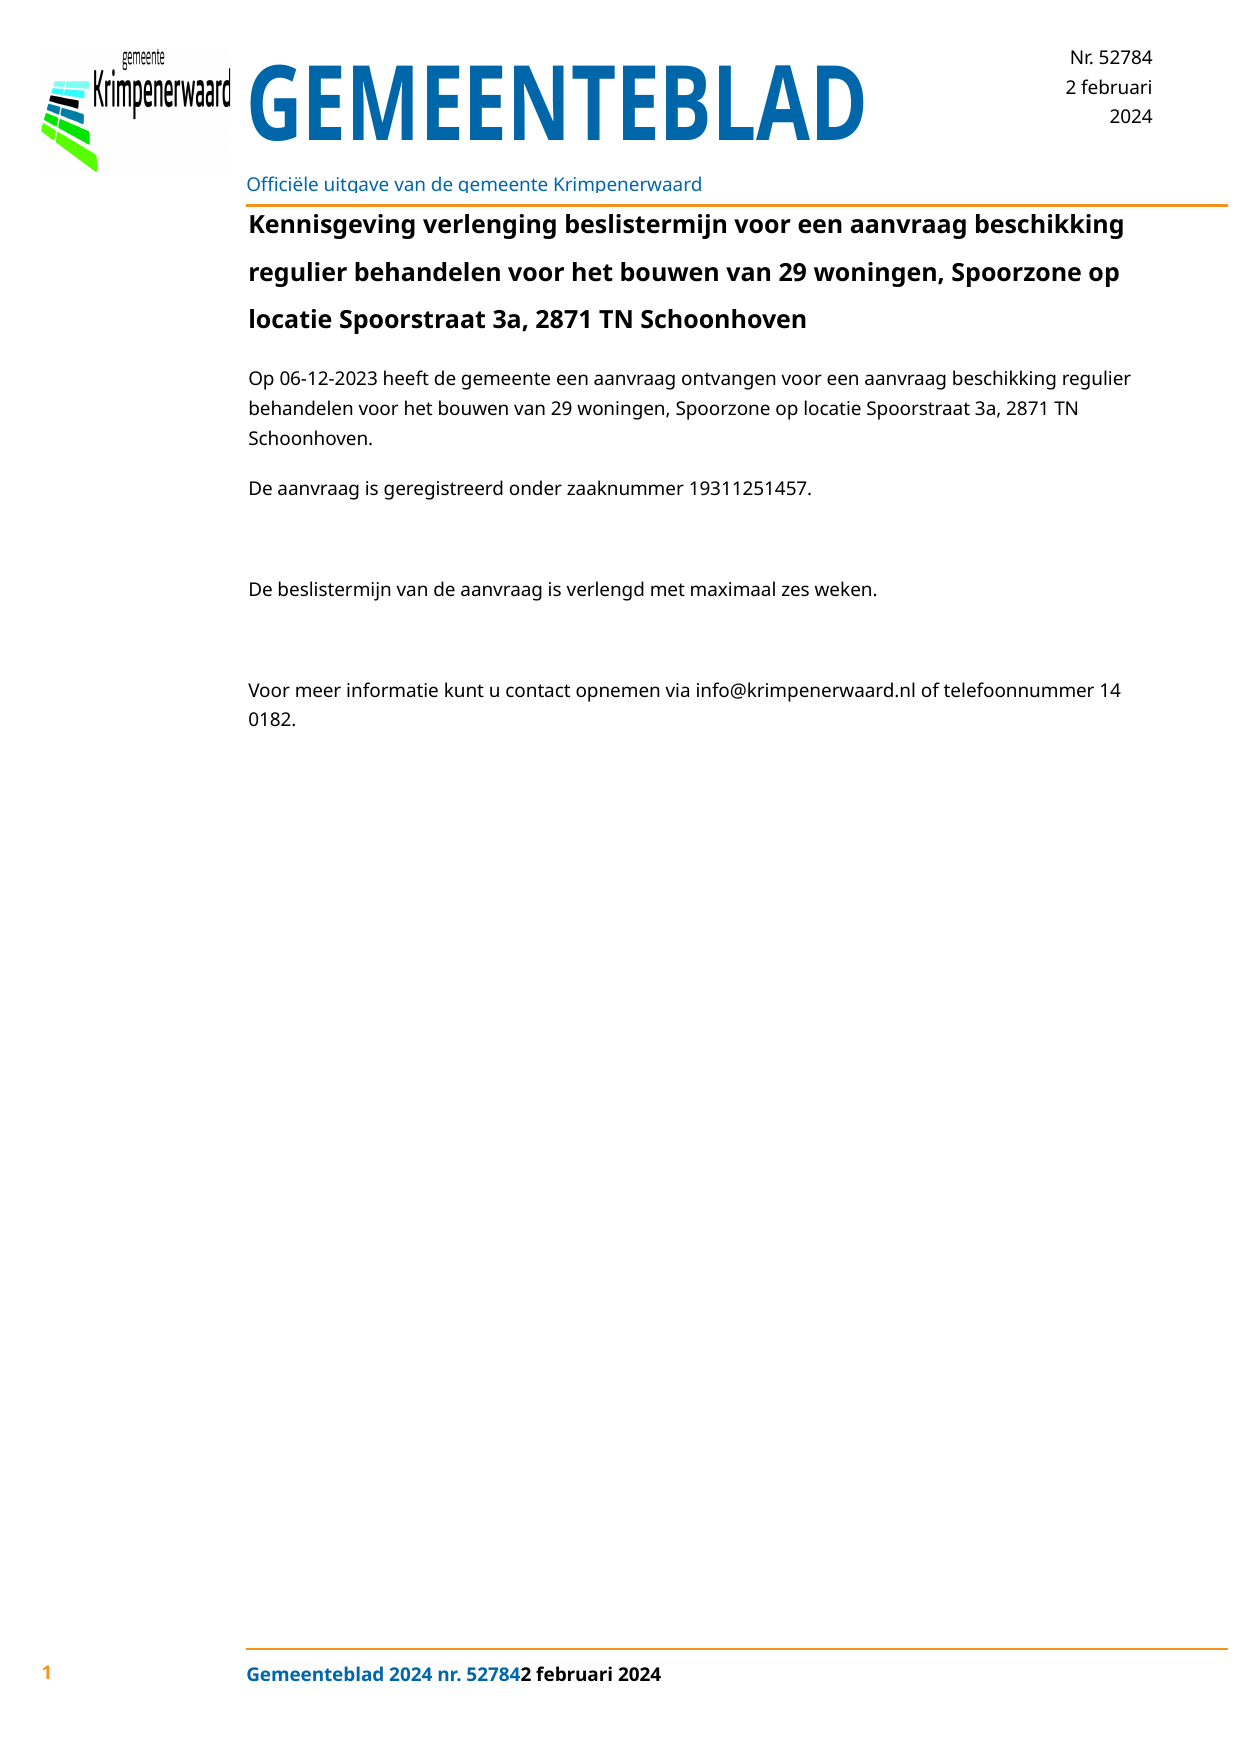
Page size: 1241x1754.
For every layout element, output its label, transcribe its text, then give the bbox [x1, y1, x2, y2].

text Kennisgeving verlenging beslistermijn voor een aanvraag beschikking regulier behandelen voor het bouwen van 29 woningen, Spoorzone op locatie Spoorstraat 3a, 2871 TN Schoonhoven [248, 207, 1152, 336]
text De aanvraag is geregistreerd onder zaaknummer 19311251457. [248, 475, 1152, 501]
picture [41, 47, 231, 172]
text De beslistermijn van de aanvraag is verlengd met maximaal zes weken. [248, 576, 1152, 602]
text Voor meer informatie kunt u contact opnemen via info@krimpenerwaard.nl of telefoonnummer 14 0182. [248, 677, 1152, 732]
text Op 06-12-2023 heeft de gemeente een aanvraag ontvangen voor een aanvraag beschikking regulier behandelen voor het bouwen van 29 woningen, Spoorzone op locatie Spoorstraat 3a, 2871 TN Schoonhoven. [248, 366, 1152, 450]
